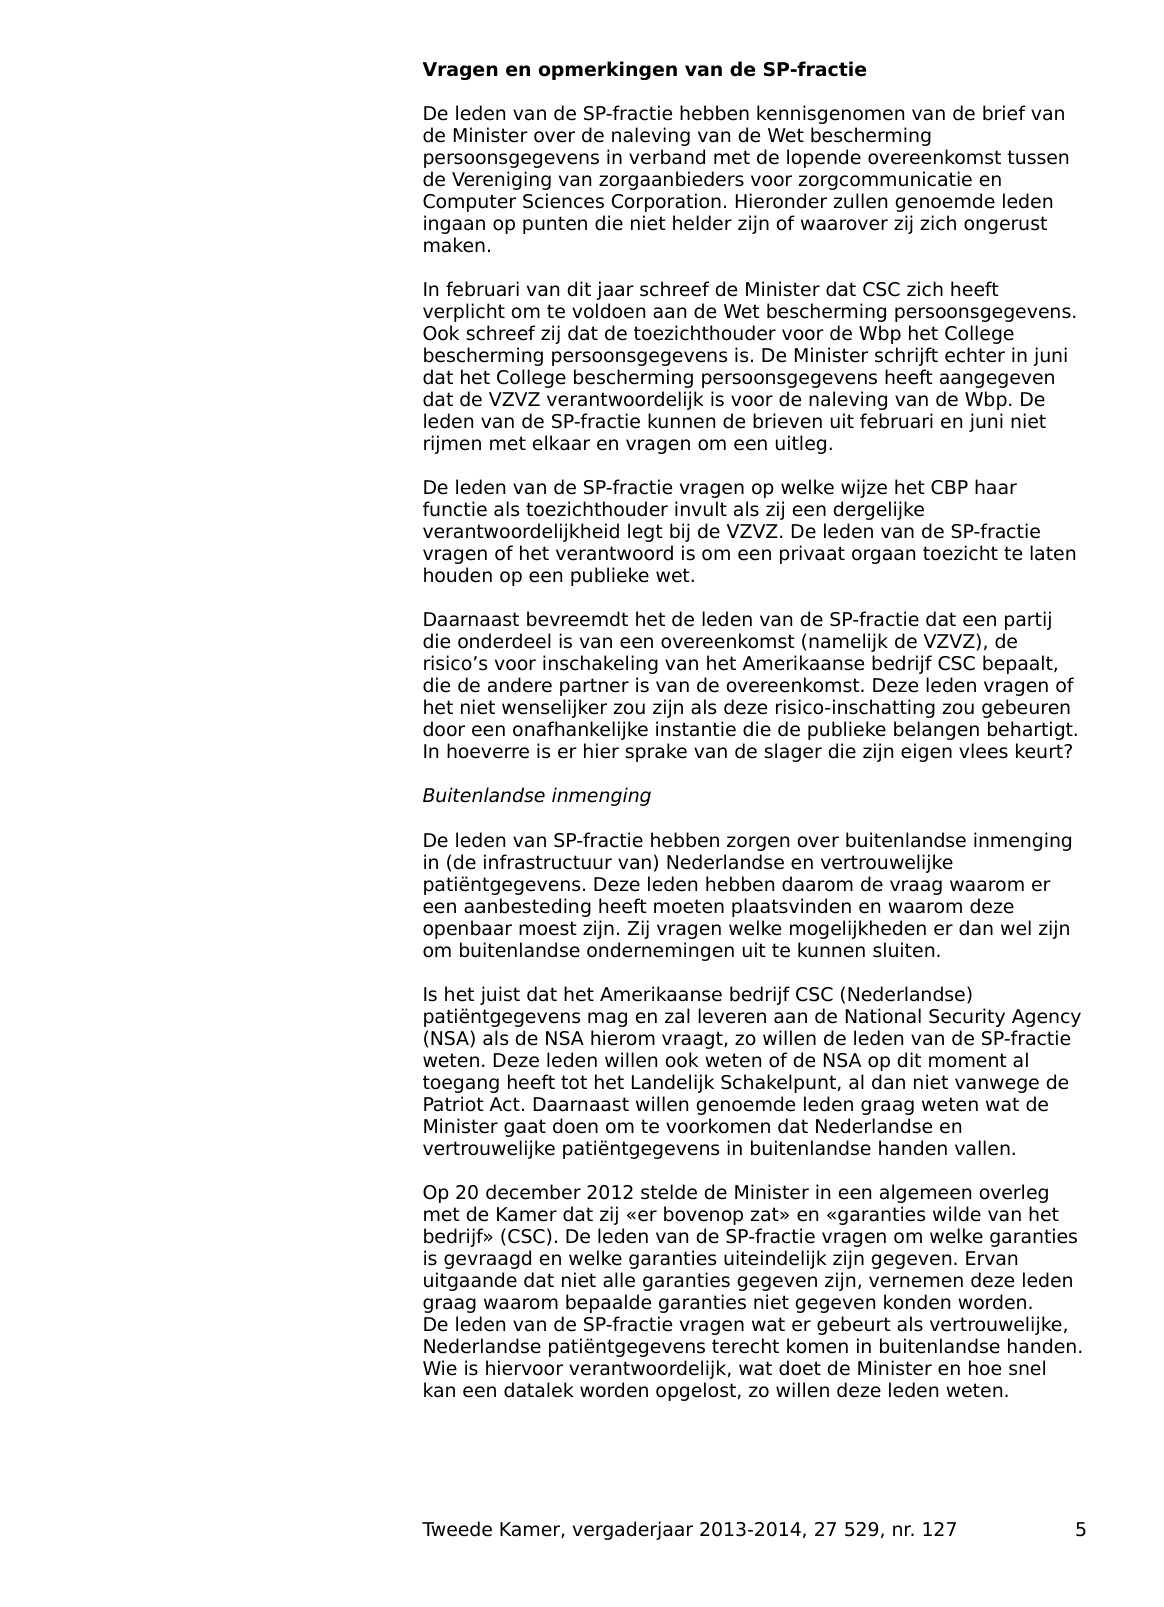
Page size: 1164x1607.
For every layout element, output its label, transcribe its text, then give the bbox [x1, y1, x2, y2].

subtitle Buitenlandse inmenging [422, 785, 1087, 807]
text De leden van de SP-fractie hebben kennisgenomen van de brief van de Minister over de naleving van de Wet bescherming persoonsgegevens in verband met de lopende overeenkomst tussen de Vereniging van zorgaanbieders voor zorgcommunicatie en Computer Sciences Corporation. Hieronder zullen genoemde leden ingaan op punten die niet helder zijn of waarover zij zich ongerust maken. [422, 103, 1087, 257]
text De leden van de SP-fractie vragen wat er gebeurt als vertrouwelijke, Nederlandse patiëntgegevens terecht komen in buitenlandse handen. Wie is hiervoor verantwoordelijk, wat doet de Minister en hoe snel kan een datalek worden opgelost, zo willen deze leden weten. [422, 1313, 1087, 1401]
subtitle Vragen en opmerkingen van de SP-fractie [422, 59, 1087, 81]
text Daarnaast bevreemdt het de leden van de SP-fractie dat een partij die onderdeel is van een overeenkomst (namelijk de VZVZ), de risico’s voor inschakeling van het Amerikaanse bedrijf CSC bepaalt, die de andere partner is van de overeenkomst. Deze leden vragen of het niet wenselijker zou zijn als deze risico-inschatting zou gebeuren door een onafhankelijke instantie die de publieke belangen behartigt. In hoeverre is er hier sprake van de slager die zijn eigen vlees keurt? [422, 609, 1087, 763]
text In februari van dit jaar schreef de Minister dat CSC zich heeft verplicht om te voldoen aan de Wet bescherming persoonsgegevens. Ook schreef zij dat de toezichthouder voor de Wbp het College bescherming persoonsgegevens is. De Minister schrijft echter in juni dat het College bescherming persoonsgegevens heeft aangegeven dat de VZVZ verantwoordelijk is voor de naleving van de Wbp. De leden van de SP-fractie kunnen de brieven uit februari en juni niet rijmen met elkaar en vragen om een uitleg. [422, 279, 1087, 455]
text De leden van de SP-fractie vragen op welke wijze het CBP haar functie als toezichthouder invult als zij een dergelijke verantwoordelijkheid legt bij de VZVZ. De leden van de SP-fractie vragen of het verantwoord is om een privaat orgaan toezicht te laten houden op een publieke wet. [422, 477, 1087, 587]
text Op 20 december 2012 stelde de Minister in een algemeen overleg met de Kamer dat zij «er bovenop zat» en «garanties wilde van het bedrijf» (CSC). De leden van de SP-fractie vragen om welke garanties is gevraagd en welke garanties uiteindelijk zijn gegeven. Ervan uitgaande dat niet alle garanties gegeven zijn, vernemen deze leden graag waarom bepaalde garanties niet gegeven konden worden. [422, 1182, 1087, 1313]
text Is het juist dat het Amerikaanse bedrijf CSC (Nederlandse) patiëntgegevens mag en zal leveren aan de National Security Agency (NSA) als de NSA hierom vraagt, zo willen de leden van de SP-fractie weten. Deze leden willen ook weten of de NSA op dit moment al toegang heeft tot het Landelijk Schakelpunt, al dan niet vanwege de Patriot Act. Daarnaast willen genoemde leden graag weten wat de Minister gaat doen om te voorkomen dat Nederlandse en vertrouwelijke patiëntgegevens in buitenlandse handen vallen. [422, 984, 1087, 1159]
text De leden van SP-fractie hebben zorgen over buitenlandse inmenging in (de infrastructuur van) Nederlandse en vertrouwelijke patiëntgegevens. Deze leden hebben daarom de vraag waarom er een aanbesteding heeft moeten plaatsvinden en waarom deze openbaar moest zijn. Zij vragen welke mogelijkheden er dan wel zijn om buitenlandse ondernemingen uit te kunnen sluiten. [422, 829, 1087, 961]
